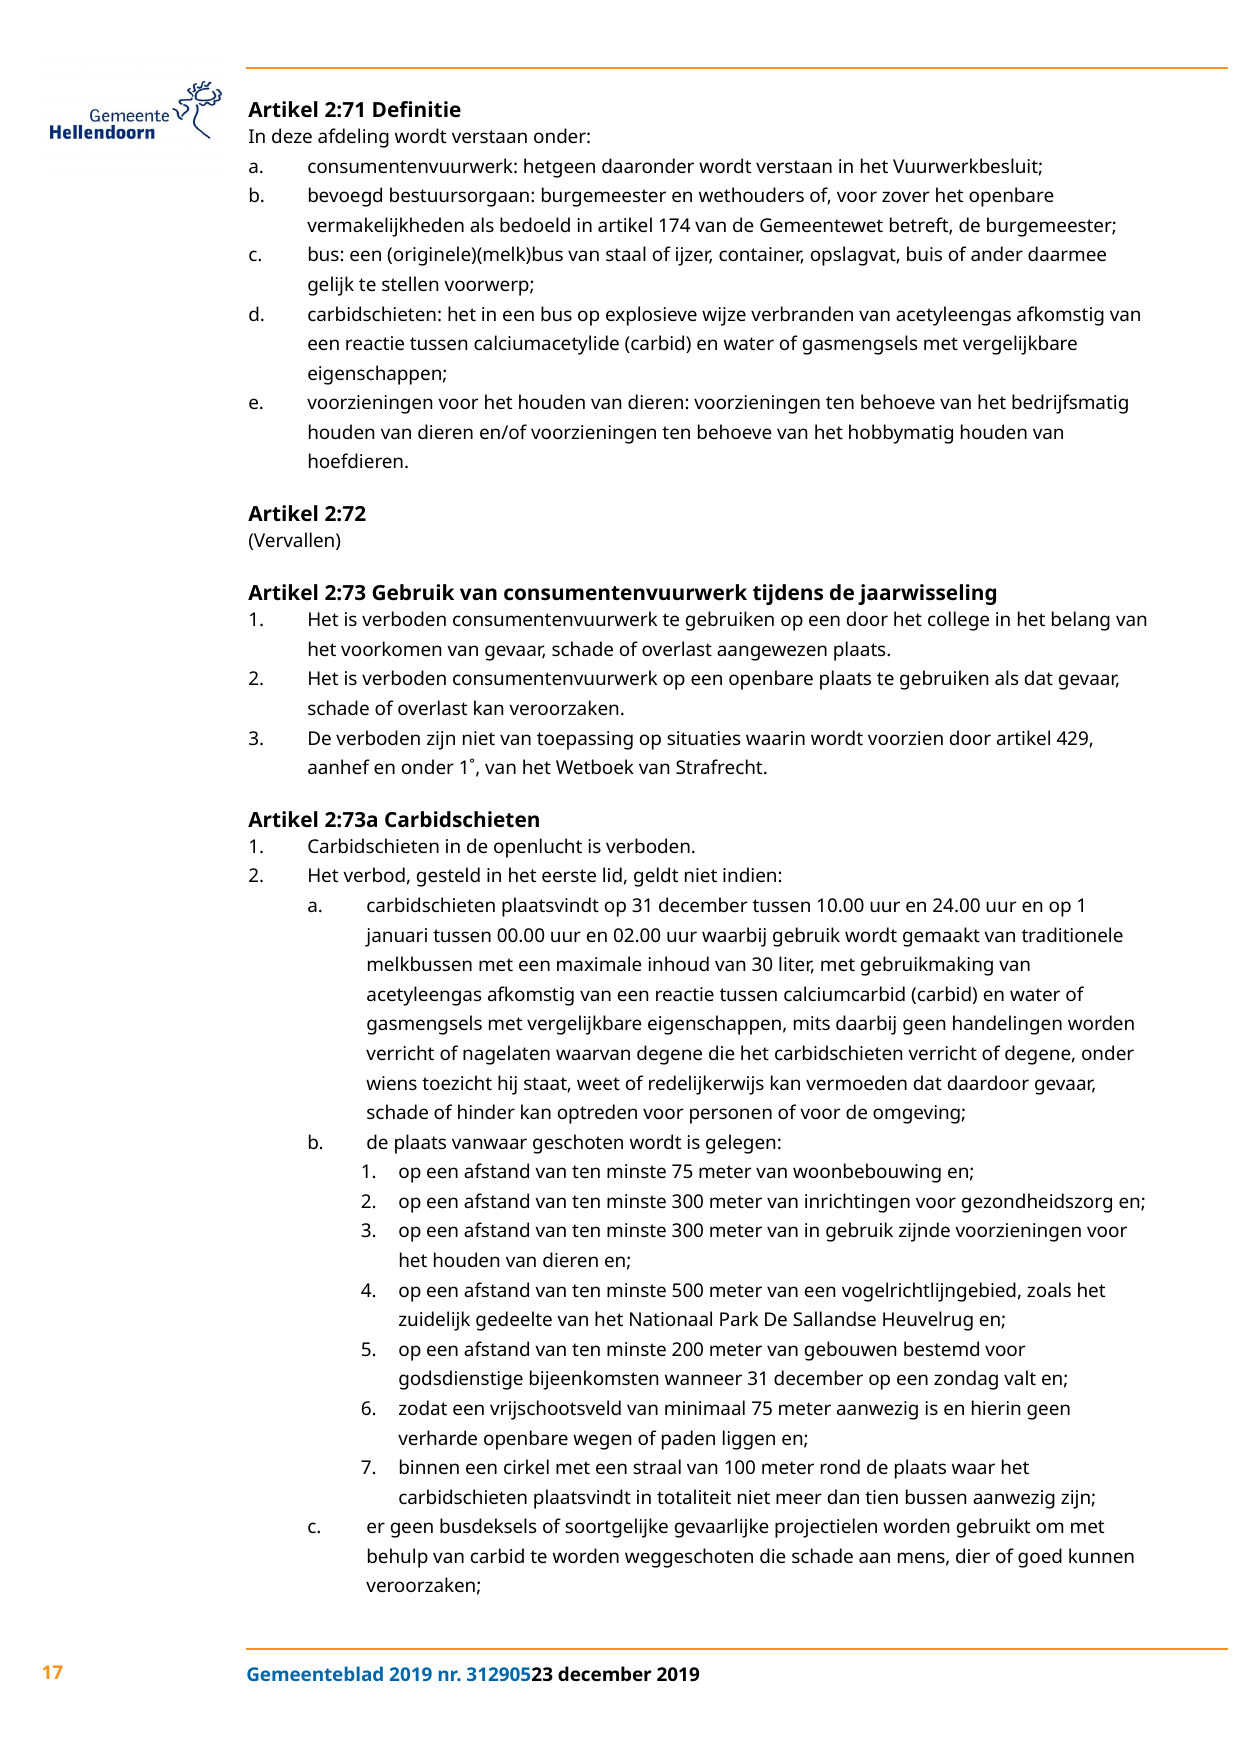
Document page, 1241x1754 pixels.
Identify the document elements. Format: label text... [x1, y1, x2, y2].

list carbidschieten: het in een bus op explosieve wijze verbranden van acetyleengas afkomstig van een reactie tussen calciumacetylide (carbid) en water of gasmengsels met vergelijkbare eigenschappen; [248, 301, 1152, 386]
list zodat een vrijschootsveld van minimaal 75 meter aanwezig is en hierin geen verharde openbare wegen of paden liggen en; [361, 1395, 1152, 1451]
list op een afstand van ten minste 75 meter van woonbebouwing en; [361, 1158, 1152, 1184]
list de plaats vanwaar geschoten wordt is gelegen: [307, 1129, 1152, 1155]
list op een afstand van ten minste 500 meter van een vogelrichtlijngebied, zoals het zuidelijk gedeelte van het Nationaal Park De Sallandse Heuvelrug en; [361, 1277, 1152, 1332]
text Artikel 2:73a Carbidschieten [248, 805, 1152, 833]
list De verboden zijn niet van toepassing op situaties waarin wordt voorzien door artikel 429, aanhef en onder 1˚, van het Wetboek van Strafrecht. [248, 725, 1152, 780]
list op een afstand van ten minste 300 meter van inrichtingen voor gezondheidszorg en; [361, 1188, 1152, 1214]
list op een afstand van ten minste 200 meter van gebouwen bestemd voor godsdienstige bijeenkomsten wanneer 31 december op een zondag valt en; [361, 1336, 1152, 1391]
list bevoegd bestuursorgaan: burgemeester en wethouders of, voor zover het openbare vermakelijkheden als bedoeld in artikel 174 van de Gemeentewet betreft, de burgemeester; [248, 182, 1152, 238]
text Artikel 2:72 [248, 499, 1152, 527]
list Carbidschieten in de openlucht is verboden. [248, 833, 1152, 859]
text Artikel 2:73 Gebruik van consumentenvuurwerk tijdens de jaarwisseling [248, 578, 1152, 606]
list binnen een cirkel met een straal van 100 meter rond de plaats waar het carbidschieten plaatsvindt in totaliteit niet meer dan tien bussen aanwezig zijn; [361, 1454, 1152, 1510]
text In deze afdeling wordt verstaan onder: [248, 123, 1152, 149]
text Artikel 2:71 Definitie [248, 95, 1152, 123]
list Het verbod, gesteld in het eerste lid, geldt niet indien: [248, 863, 1152, 888]
list voorzieningen voor het houden van dieren: voorzieningen ten behoeve van het bedrijfsmatig houden van dieren en/of voorzieningen ten behoeve van het hobbymatig houden van hoefdieren. [248, 389, 1152, 474]
list bus: een (originele)(melk)bus van staal of ijzer, container, opslagvat, buis of ander daarmee gelijk te stellen voorwerp; [248, 242, 1152, 297]
picture [41, 47, 231, 172]
list Het is verboden consumentenvuurwerk te gebruiken op een door het college in het belang van het voorkomen van gevaar, schade of overlast aangewezen plaats. [248, 606, 1152, 662]
text (Vervallen) [248, 527, 1152, 553]
list Het is verboden consumentenvuurwerk op een openbare plaats te gebruiken als dat gevaar, schade of overlast kan veroorzaken. [248, 666, 1152, 721]
list carbidschieten plaatsvindt op 31 december tussen 10.00 uur en 24.00 uur en op 1 januari tussen 00.00 uur en 02.00 uur waarbij gebruik wordt gemaakt van traditionele melkbussen met een maximale inhoud van 30 liter, met gebruikmaking van acetyleengas afkomstig van een reactie tussen calciumcarbid (carbid) en water of gasmengsels met vergelijkbare eigenschappen, mits daarbij geen handelingen worden verricht of nagelaten waarvan degene die het carbidschieten verricht of degene, onder wiens toezicht hij staat, weet of redelijkerwijs kan vermoeden dat daardoor gevaar, schade of hinder kan optreden voor personen of voor de omgeving; [307, 892, 1152, 1125]
list er geen busdeksels of soortgelijke gevaarlijke projectielen worden gebruikt om met behulp van carbid te worden weggeschoten die schade aan mens, dier of goed kunnen veroorzaken; [307, 1513, 1152, 1598]
list consumentenvuurwerk: hetgeen daaronder wordt verstaan in het Vuurwerkbesluit; [248, 153, 1152, 178]
list op een afstand van ten minste 300 meter van in gebruik zijnde voorzieningen voor het houden van dieren en; [361, 1218, 1152, 1273]
